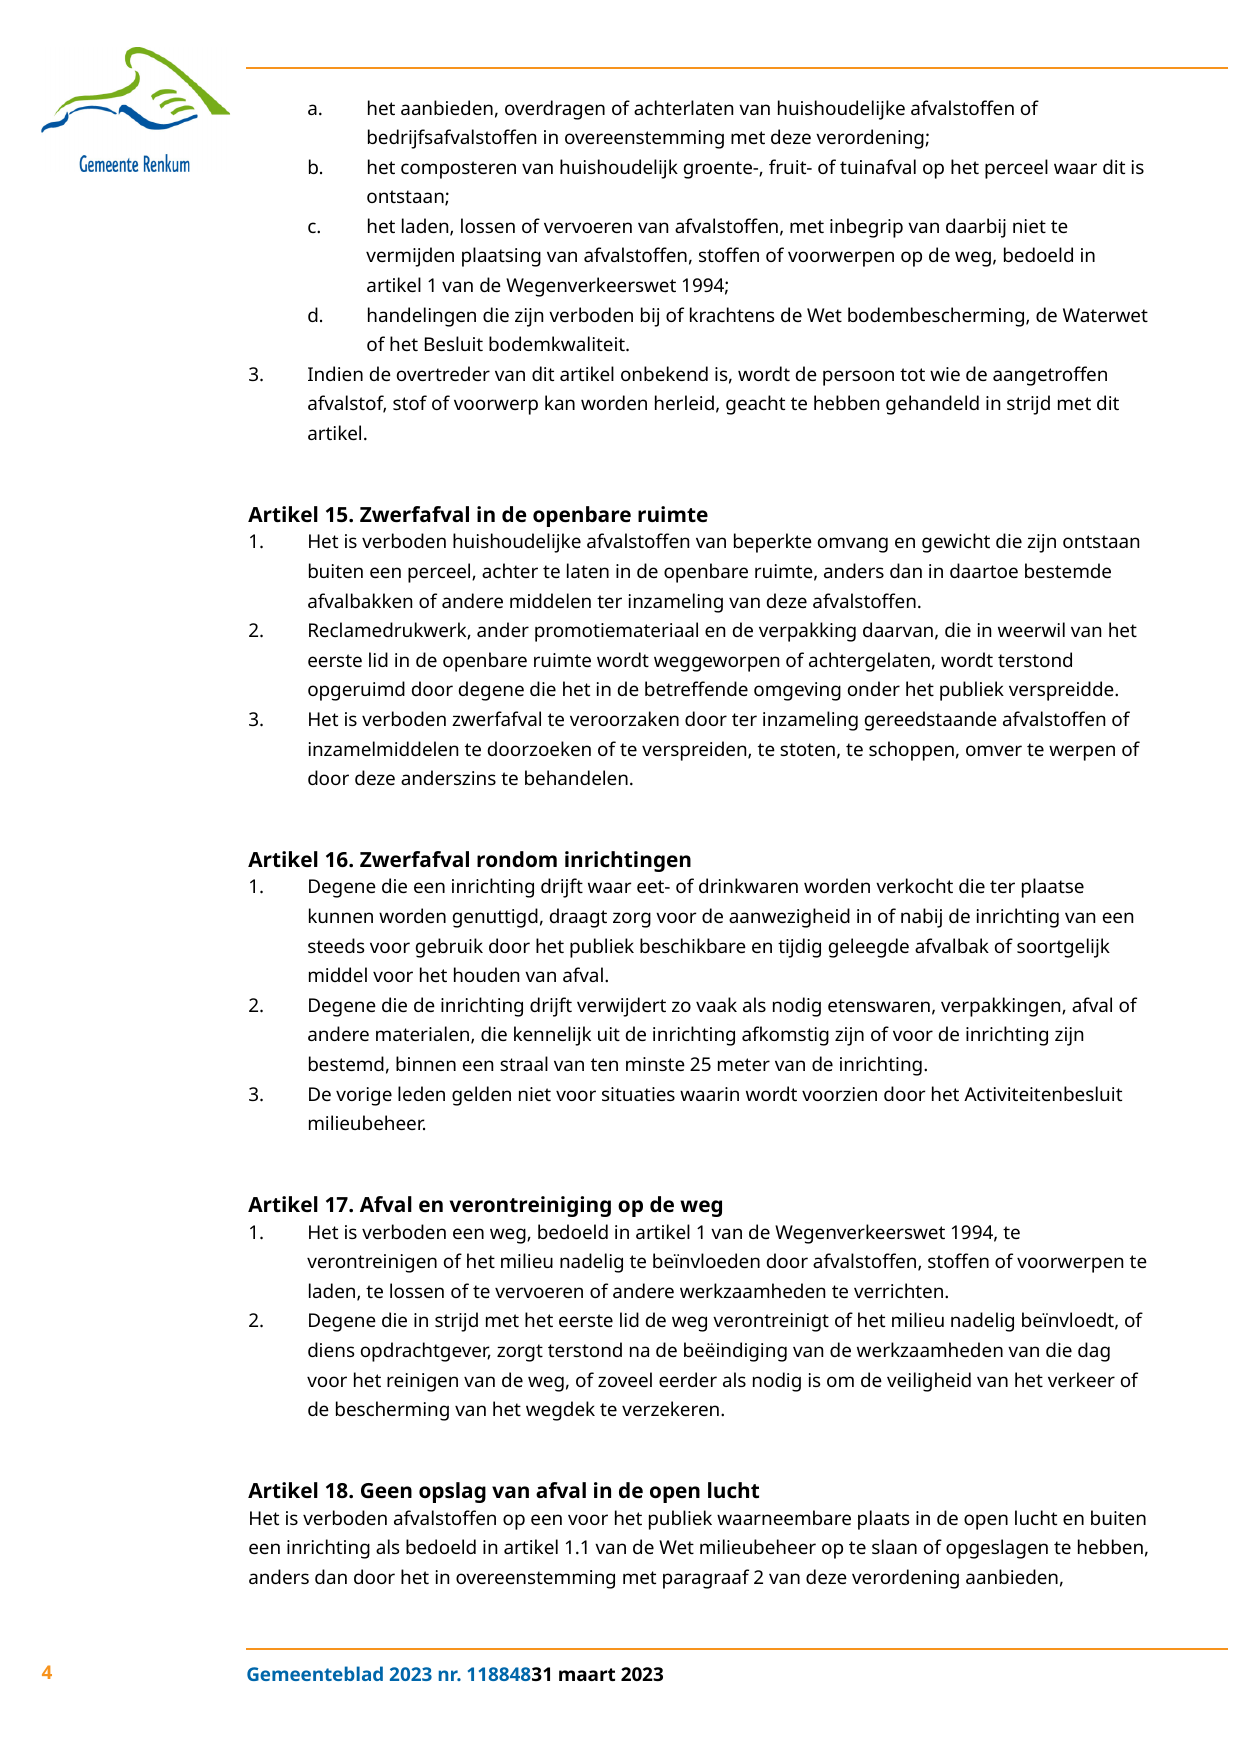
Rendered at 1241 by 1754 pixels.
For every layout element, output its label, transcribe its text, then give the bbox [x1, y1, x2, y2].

list het laden, lossen of vervoeren van afvalstoffen, met inbegrip van daarbij niet te vermijden plaatsing van afvalstoffen, stoffen of voorwerpen op de weg, bedoeld in artikel 1 van de Wegenverkeerswet 1994; [307, 213, 1152, 298]
text Artikel 16. Zwerfafval rondom inrichtingen [248, 845, 1152, 874]
list handelingen die zijn verboden bij of krachtens de Wet bodembescherming, de Waterwet of het Besluit bodemkwaliteit. [307, 302, 1152, 357]
list het composteren van huishoudelijk groente-, fruit- of tuinafval op het perceel waar dit is ontstaan; [307, 154, 1152, 209]
list Degene die de inrichting drijft verwijdert zo vaak als nodig etenswaren, verpakkingen, afval of andere materialen, die kennelijk uit de inrichting afkomstig zijn of voor de inrichting zijn bestemd, binnen een straal van ten minste 25 meter van de inrichting. [248, 992, 1152, 1077]
text Artikel 17. Afval en verontreiniging op de weg [248, 1190, 1152, 1219]
text Artikel 18. Geen opslag van afval in de open lucht [248, 1476, 1152, 1505]
list het aanbieden, overdragen of achterlaten van huishoudelijke afvalstoffen of bedrijfsafvalstoffen in overeenstemming met deze verordening; [307, 95, 1152, 150]
list Reclamedrukwerk, ander promotiemateriaal en de verpakking daarvan, die in weerwil van het eerste lid in de openbare ruimte wordt weggeworpen of achtergelaten, wordt terstond opgeruimd door degene die het in de betreffende omgeving onder het publiek verspreidde. [248, 617, 1152, 702]
list Degene die een inrichting drijft waar eet- of drinkwaren worden verkocht die ter plaatse kunnen worden genuttigd, draagt zorg voor de aanwezigheid in of nabij de inrichting van een steeds voor gebruik door het publiek beschikbare en tijdig geleegde afvalbak of soortgelijk middel voor het houden van afval. [248, 874, 1152, 988]
list Het is verboden een weg, bedoeld in artikel 1 van de Wegenverkeerswet 1994, te verontreinigen of het milieu nadelig te beïnvloeden door afvalstoffen, stoffen of voorwerpen te laden, te lossen of te vervoeren of andere werkzaamheden te verrichten. [248, 1219, 1152, 1304]
picture [41, 47, 231, 172]
text Artikel 15. Zwerfafval in de openbare ruimte [248, 500, 1152, 529]
list Degene die in strijd met het eerste lid de weg verontreinigt of het milieu nadelig beïnvloedt, of diens opdrachtgever, zorgt terstond na de beëindiging van de werkzaamheden van die dag voor het reinigen van de weg, of zoveel eerder als nodig is om de veiligheid van het verkeer of de bescherming van het wegdek te verzekeren. [248, 1308, 1152, 1422]
text Het is verboden afvalstoffen op een voor het publiek waarneembare plaats in de open lucht en buiten een inrichting als bedoeld in artikel 1.1 van de Wet milieubeheer op te slaan of opgeslagen te hebben, anders dan door het in overeenstemming met paragraaf 2 van deze verordening aanbieden, [248, 1505, 1152, 1590]
list Het is verboden huishoudelijke afvalstoffen van beperkte omvang en gewicht die zijn ontstaan buiten een perceel, achter te laten in de openbare ruimte, anders dan in daartoe bestemde afvalbakken of andere middelen ter inzameling van deze afvalstoffen. [248, 529, 1152, 613]
list Indien de overtreder van dit artikel onbekend is, wordt de persoon tot wie de aangetroffen afvalstof, stof of voorwerp kan worden herleid, geacht te hebben gehandeld in strijd met dit artikel. [248, 361, 1152, 446]
list De vorige leden gelden niet voor situaties waarin wordt voorzien door het Activiteitenbesluit milieubeheer. [248, 1081, 1152, 1136]
list Het is verboden zwerfafval te veroorzaken door ter inzameling gereedstaande afvalstoffen of inzamelmiddelen te doorzoeken of te verspreiden, te stoten, te schoppen, omver te werpen of door deze anderszins te behandelen. [248, 706, 1152, 791]
